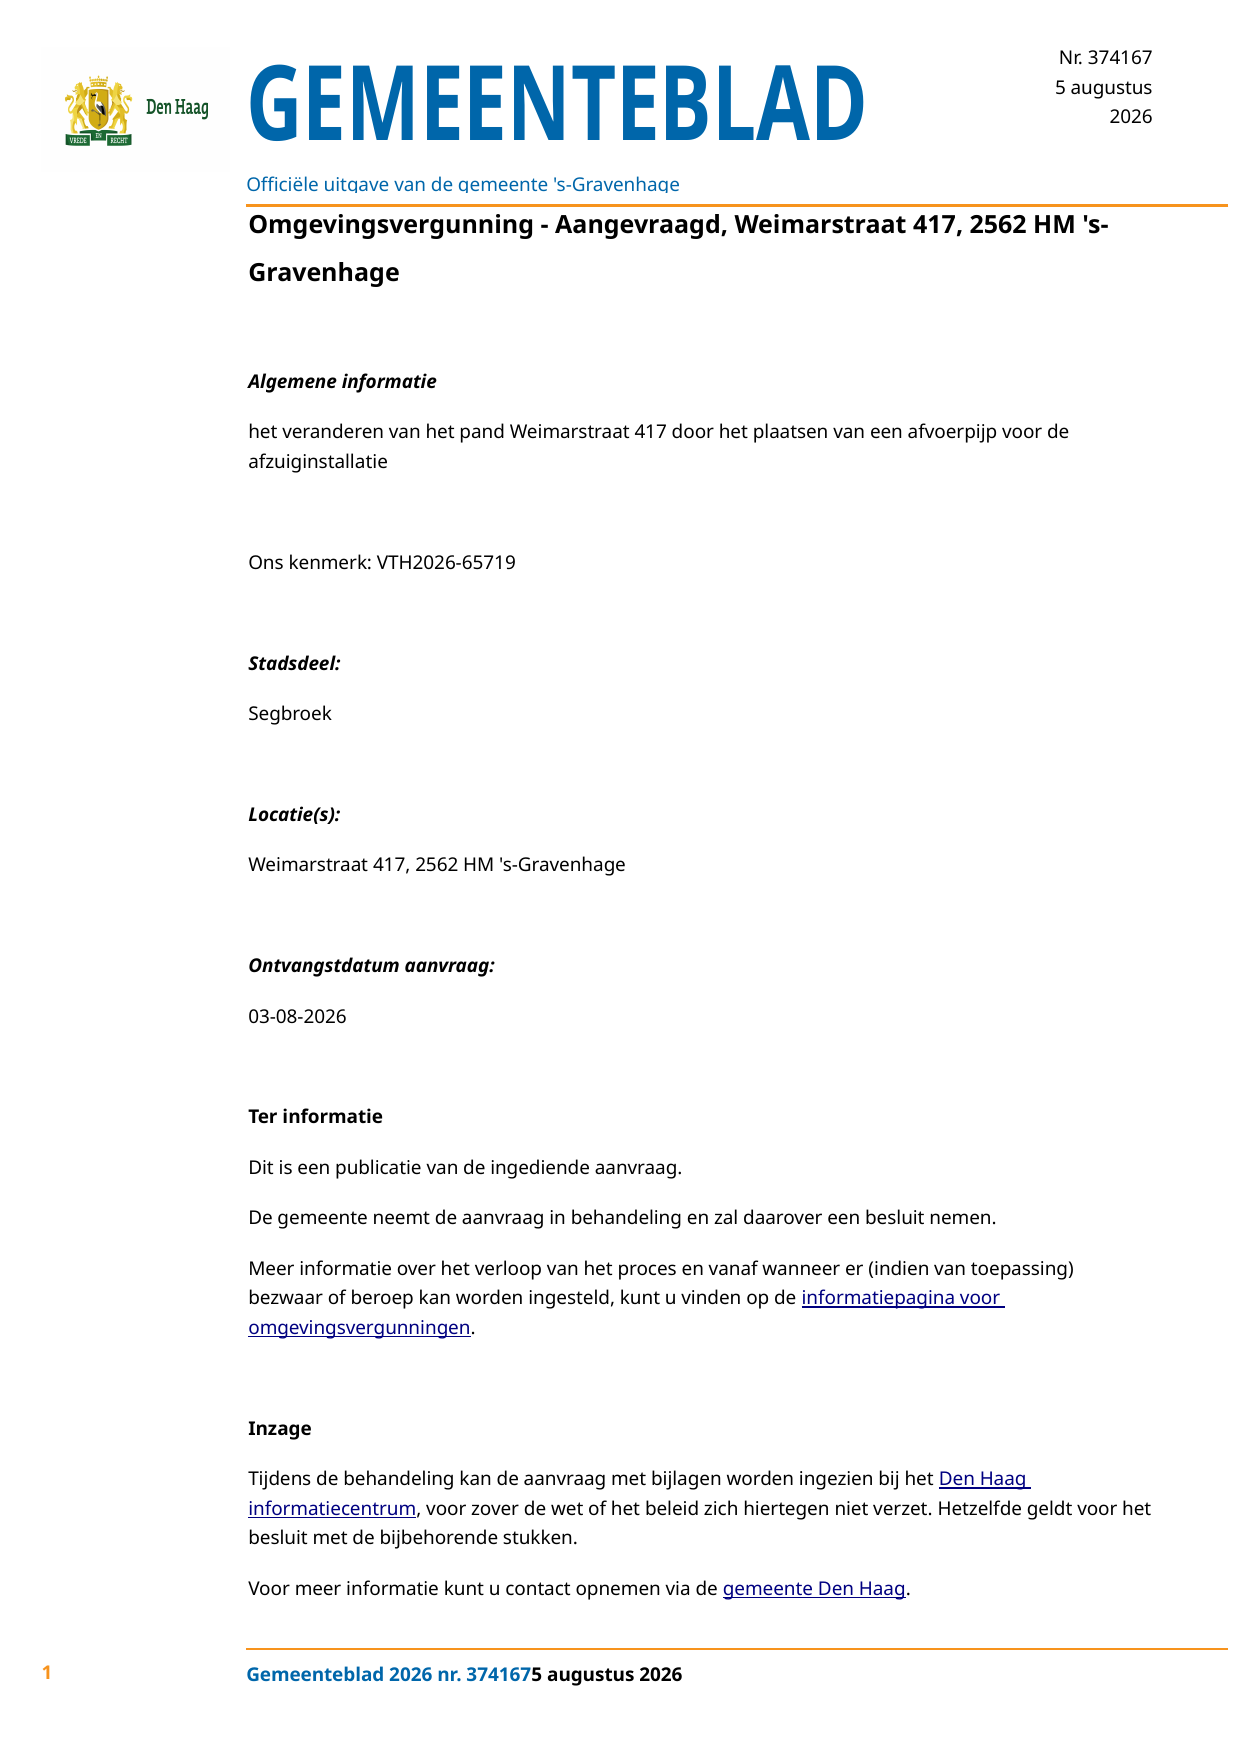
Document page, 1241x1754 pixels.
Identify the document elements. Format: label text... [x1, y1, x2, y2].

text Stadsdeel: [248, 650, 1152, 676]
text het veranderen van het pand Weimarstraat 417 door het plaatsen van een afvoerpijp voor de afzuiginstallatie [248, 419, 1152, 474]
text Algemene informatie [248, 368, 1152, 394]
text Segbroek [248, 700, 1152, 726]
text Tijdens de behandeling kan de aanvraag met bijlagen worden ingezien bij het Den Haag informatiecentrum, voor zover de wet of het beleid zich hiertegen niet verzet. Hetzelfde geldt voor het besluit met de bijbehorende stukken. [248, 1465, 1152, 1550]
text De gemeente neemt de aanvraag in behandeling en zal daarover een besluit nemen. [248, 1204, 1152, 1230]
text Ons kenmerk: VTH2026-65719 [248, 549, 1152, 575]
picture [41, 47, 231, 172]
text Dit is een publicatie van de ingediende aanvraag. [248, 1154, 1152, 1180]
text Ter informatie [248, 1104, 1152, 1129]
text Inzage [248, 1415, 1152, 1441]
text 03-08-2026 [248, 1003, 1152, 1029]
text Ontvangstdatum aanvraag: [248, 952, 1152, 978]
text Voor meer informatie kunt u contact opnemen via de gemeente Den Haag. [248, 1575, 1152, 1601]
text Locatie(s): [248, 801, 1152, 827]
text Meer informatie over het verloop van het proces en vanaf wanneer er (indien van toepassing) bezwaar of beroep kan worden ingesteld, kunt u vinden op de informatiepagina voor omgevingsvergunningen. [248, 1255, 1152, 1340]
text Weimarstraat 417, 2562 HM 's-Gravenhage [248, 852, 1152, 877]
text Omgevingsvergunning - Aangevraagd, Weimarstraat 417, 2562 HM 's-Gravenhage [248, 207, 1152, 288]
